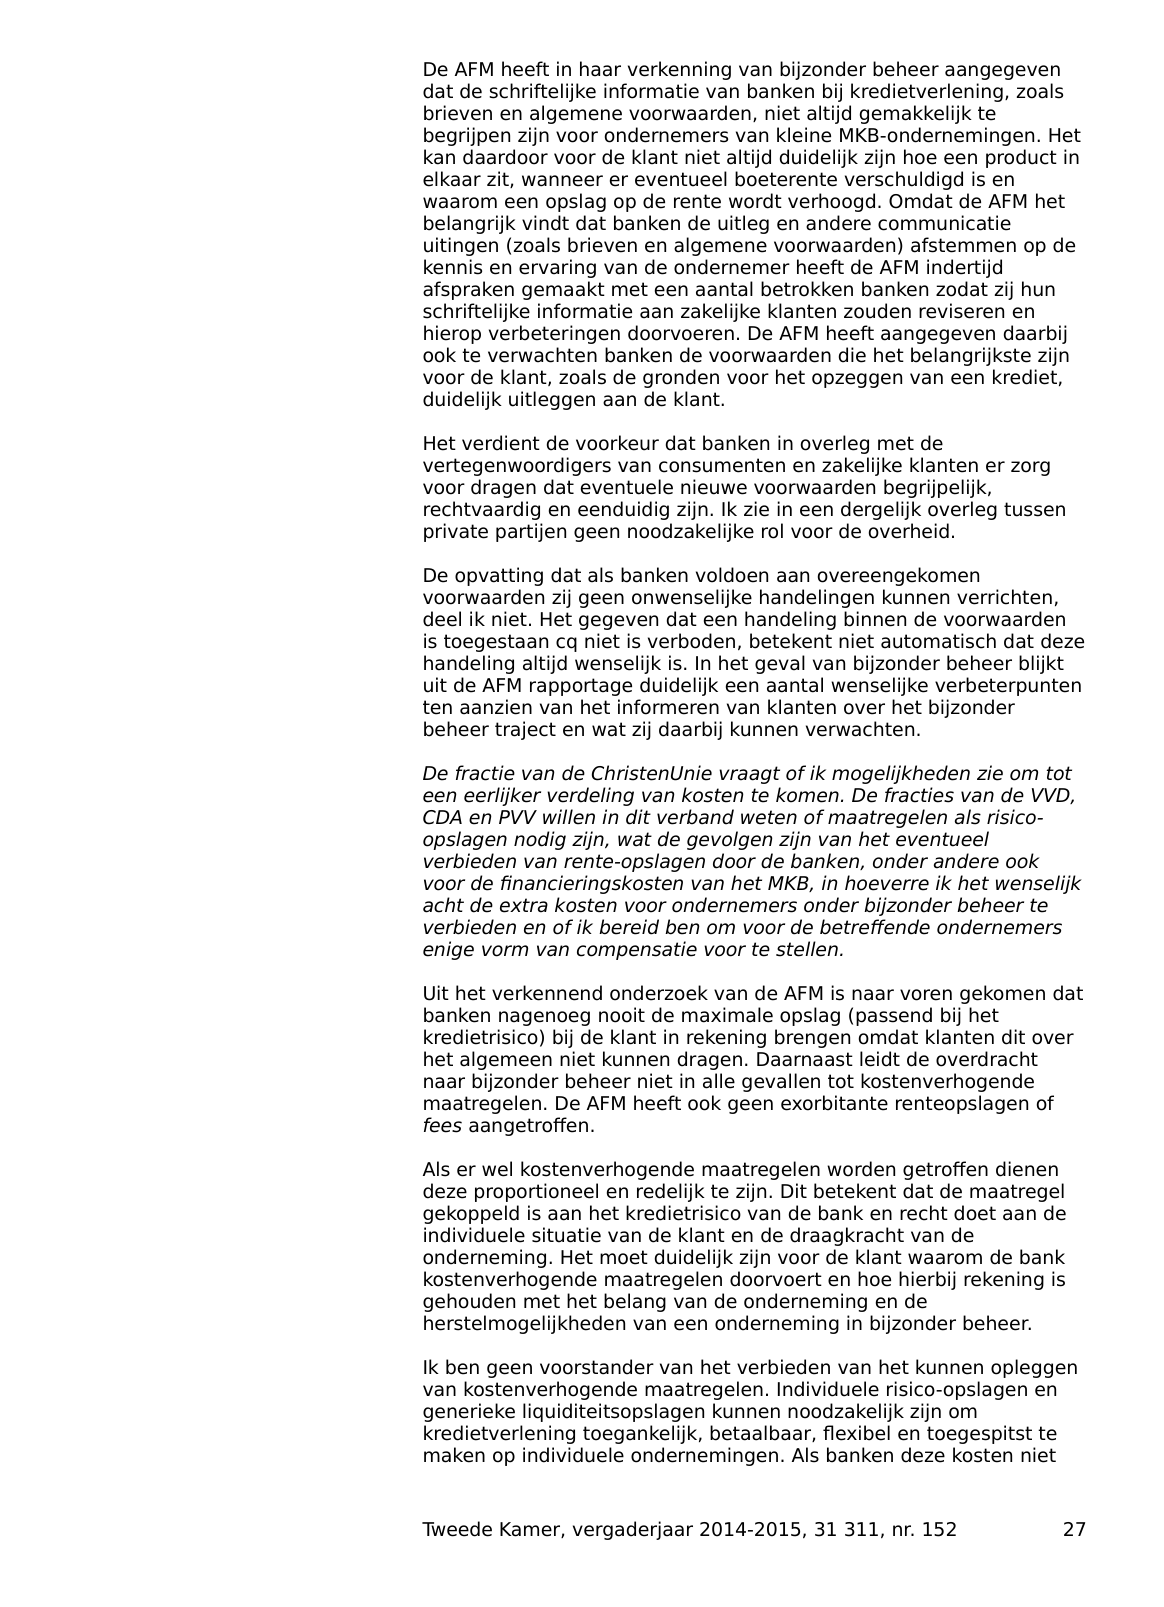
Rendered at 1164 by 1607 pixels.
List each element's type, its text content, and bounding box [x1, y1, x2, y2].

text Ik ben geen voorstander van het verbieden van het kunnen opleggen van kostenverhogende maatregelen. Individuele risico-opslagen en generieke liquiditeitsopslagen kunnen noodzakelijk zijn om kredietverlening toegankelijk, betaalbaar, flexibel en toegespitst te maken op individuele ondernemingen. Als banken deze kosten niet [422, 1357, 1087, 1467]
text De AFM heeft in haar verkenning van bijzonder beheer aangegeven dat de schriftelijke informatie van banken bij kredietverlening, zoals brieven en algemene voorwaarden, niet altijd gemakkelijk te begrijpen zijn voor ondernemers van kleine MKB-ondernemingen. Het kan daardoor voor de klant niet altijd duidelijk zijn hoe een product in elkaar zit, wanneer er eventueel boeterente verschuldigd is en waarom een opslag op de rente wordt verhoogd. Omdat de AFM het belangrijk vindt dat banken de uitleg en andere communicatie uitingen (zoals brieven en algemene voorwaarden) afstemmen op de kennis en ervaring van de ondernemer heeft de AFM indertijd afspraken gemaakt met een aantal betrokken banken zodat zij hun schriftelijke informatie aan zakelijke klanten zouden reviseren en hierop verbeteringen doorvoeren. De AFM heeft aangegeven daarbij ook te verwachten banken de voorwaarden die het belangrijkste zijn voor de klant, zoals de gronden voor het opzeggen van een krediet, duidelijk uitleggen aan de klant. [422, 59, 1087, 411]
text Het verdient de voorkeur dat banken in overleg met de vertegenwoordigers van consumenten en zakelijke klanten er zorg voor dragen dat eventuele nieuwe voorwaarden begrijpelijk, rechtvaardig en eenduidig zijn. Ik zie in een dergelijk overleg tussen private partijen geen noodzakelijke rol voor de overheid. [422, 433, 1087, 543]
text Als er wel kostenverhogende maatregelen worden getroffen dienen deze proportioneel en redelijk te zijn. Dit betekent dat de maatregel gekoppeld is aan het kredietrisico van de bank en recht doet aan de individuele situatie van de klant en de draagkracht van de onderneming. Het moet duidelijk zijn voor de klant waarom de bank kostenverhogende maatregelen doorvoert en hoe hierbij rekening is gehouden met het belang van de onderneming en de herstelmogelijkheden van een onderneming in bijzonder beheer. [422, 1159, 1087, 1335]
text Uit het verkennend onderzoek van de AFM is naar voren gekomen dat banken nagenoeg nooit de maximale opslag (passend bij het kredietrisico) bij de klant in rekening brengen omdat klanten dit over het algemeen niet kunnen dragen. Daarnaast leidt de overdracht naar bijzonder beheer niet in alle gevallen tot kostenverhogende maatregelen. De AFM heeft ook geen exorbitante renteopslagen of fees aangetroffen. [422, 983, 1087, 1137]
text De opvatting dat als banken voldoen aan overeengekomen voorwaarden zij geen onwenselijke handelingen kunnen verrichten, deel ik niet. Het gegeven dat een handeling binnen de voorwaarden is toegestaan cq niet is verboden, betekent niet automatisch dat deze handeling altijd wenselijk is. In het geval van bijzonder beheer blijkt uit de AFM rapportage duidelijk een aantal wenselijke verbeterpunten ten aanzien van het informeren van klanten over het bijzonder beheer traject en wat zij daarbij kunnen verwachten. [422, 565, 1087, 741]
text De fractie van de ChristenUnie vraagt of ik mogelijkheden zie om tot een eerlijker verdeling van kosten te komen. De fracties van de VVD, CDA en PVV willen in dit verband weten of maatregelen als risico-opslagen nodig zijn, wat de gevolgen zijn van het eventueel verbieden van rente-opslagen door de banken, onder andere ook voor de financieringskosten van het MKB, in hoeverre ik het wenselijk acht de extra kosten voor ondernemers onder bijzonder beheer te verbieden en of ik bereid ben om voor de betreffende ondernemers enige vorm van compensatie voor te stellen. [422, 763, 1087, 961]
